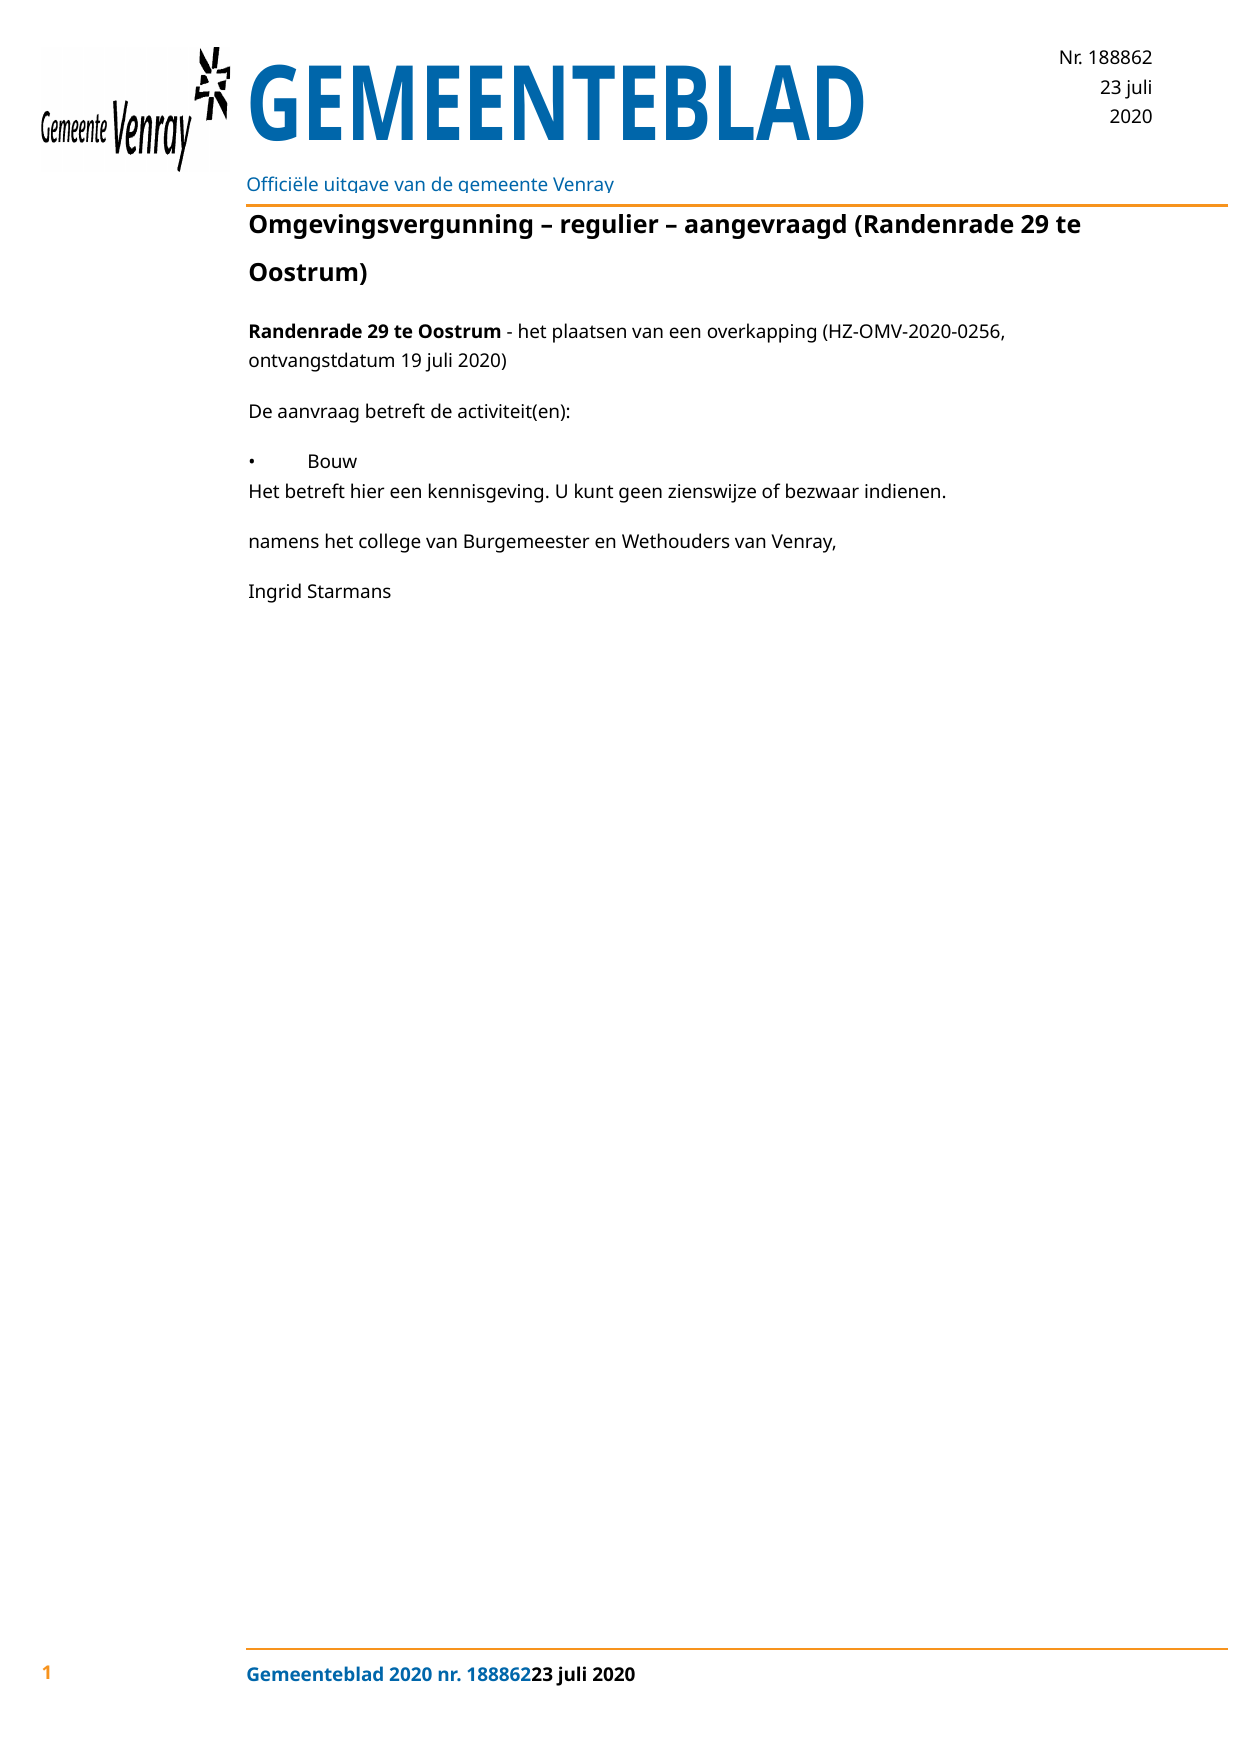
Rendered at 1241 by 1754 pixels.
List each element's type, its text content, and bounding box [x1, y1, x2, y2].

text Het betreft hier een kennisgeving. U kunt geen zienswijze of bezwaar indienen. [248, 478, 1152, 504]
text namens het college van Burgemeester en Wethouders van Venray, [248, 528, 1152, 554]
text Omgevingsvergunning – regulier – aangevraagd (Randenrade 29 te Oostrum) [248, 207, 1152, 288]
text Ingrid Starmans [248, 579, 1152, 604]
list Bouw [248, 448, 1152, 474]
text De aanvraag betreft de activiteit(en): [248, 398, 1152, 424]
picture [41, 47, 231, 172]
text Randenrade 29 te Oostrum - het plaatsen van een overkapping (HZ-OMV-2020-0256, ontvangstdatum 19 juli 2020) [248, 318, 1152, 373]
